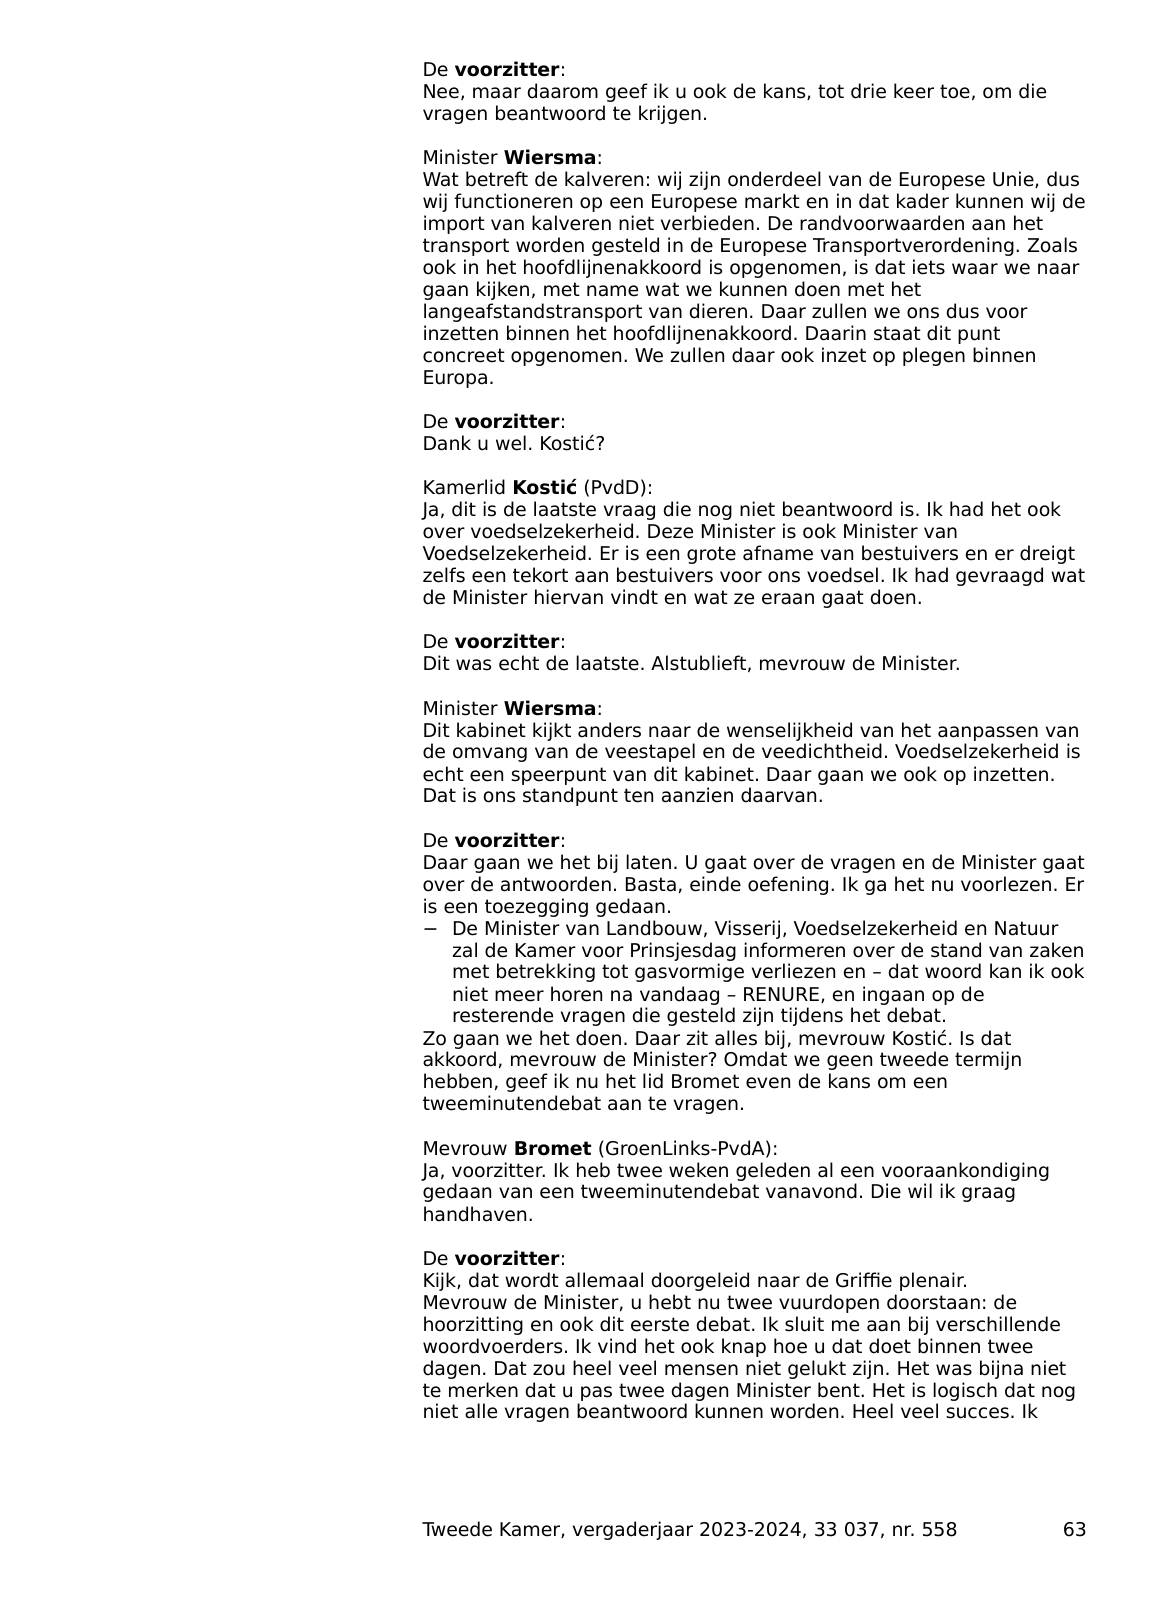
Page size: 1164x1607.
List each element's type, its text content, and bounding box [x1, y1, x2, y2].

text Minister Wiersma: [422, 697, 1087, 719]
text Ja, voorzitter. Ik heb twee weken geleden al een vooraankondiging gedaan van een tweeminutendebat vanavond. Die wil ik graag handhaven. [422, 1159, 1087, 1225]
text De voorzitter: [422, 631, 1087, 653]
text Minister Wiersma: [422, 147, 1087, 169]
text Dank u wel. Kostić? [422, 433, 1087, 455]
text Zo gaan we het doen. Daar zit alles bij, mevrouw Kostić. Is dat akkoord, mevrouw de Minister? Omdat we geen tweede termijn hebben, geef ik nu het lid Bromet even de kans om een tweeminutendebat aan te vragen. [422, 1027, 1087, 1115]
text Ja, dit is de laatste vraag die nog niet beantwoord is. Ik had het ook over voedselzekerheid. Deze Minister is ook Minister van Voedselzekerheid. Er is een grote afname van bestuivers en er dreigt zelfs een tekort aan bestuivers voor ons voedsel. Ik had gevraagd wat de Minister hiervan vindt en wat ze eraan gaat doen. [422, 499, 1087, 609]
text Mevrouw de Minister, u hebt nu twee vuurdopen doorstaan: de hoorzitting en ook dit eerste debat. Ik sluit me aan bij verschillende woordvoerders. Ik vind het ook knap hoe u dat doet binnen twee dagen. Dat zou heel veel mensen niet gelukt zijn. Het was bijna niet te merken dat u pas twee dagen Minister bent. Het is logisch dat nog niet alle vragen beantwoord kunnen worden. Heel veel succes. Ik [422, 1292, 1087, 1423]
text Kamerlid Kostić (PvdD): [422, 477, 1087, 499]
text Mevrouw Bromet (GroenLinks-PvdA): [422, 1137, 1087, 1159]
text De voorzitter: [422, 411, 1087, 433]
text Daar gaan we het bij laten. U gaat over de vragen en de Minister gaat over de antwoorden. Basta, einde oefening. Ik ga het nu voorlezen. Er is een toezegging gedaan. [422, 852, 1087, 917]
text Wat betreft de kalveren: wij zijn onderdeel van de Europese Unie, dus wij functioneren op een Europese markt en in dat kader kunnen wij de import van kalveren niet verbieden. De randvoorwaarden aan het transport worden gesteld in de Europese Transportverordening. Zoals ook in het hoofdlijnenakkoord is opgenomen, is dat iets waar we naar gaan kijken, met name wat we kunnen doen met het langeafstandstransport van dieren. Daar zullen we ons dus voor inzetten binnen het hoofdlijnenakkoord. Daarin staat dit punt concreet opgenomen. We zullen daar ook inzet op plegen binnen Europa. [422, 169, 1087, 389]
text De voorzitter: [422, 829, 1087, 852]
text Nee, maar daarom geef ik u ook de kans, tot drie keer toe, om die vragen beantwoord te krijgen. [422, 81, 1087, 125]
text − De Minister van Landbouw, Visserij, Voedselzekerheid en Natuur zal de Kamer voor Prinsjesdag informeren over de stand van zaken met betrekking tot gasvormige verliezen en – dat woord kan ik ook niet meer horen na vandaag – RENURE, en ingaan op de resterende vragen die gesteld zijn tijdens het debat. [422, 917, 1087, 1027]
text Dit was echt de laatste. Alstublieft, mevrouw de Minister. [422, 653, 1087, 675]
text De voorzitter: [422, 1248, 1087, 1269]
text Kijk, dat wordt allemaal doorgeleid naar de Griffie plenair. [422, 1269, 1087, 1292]
text Dit kabinet kijkt anders naar de wenselijkheid van het aanpassen van de omvang van de veestapel en de veedichtheid. Voedselzekerheid is echt een speerpunt van dit kabinet. Daar gaan we ook op inzetten. Dat is ons standpunt ten aanzien daarvan. [422, 719, 1087, 807]
text De voorzitter: [422, 59, 1087, 81]
